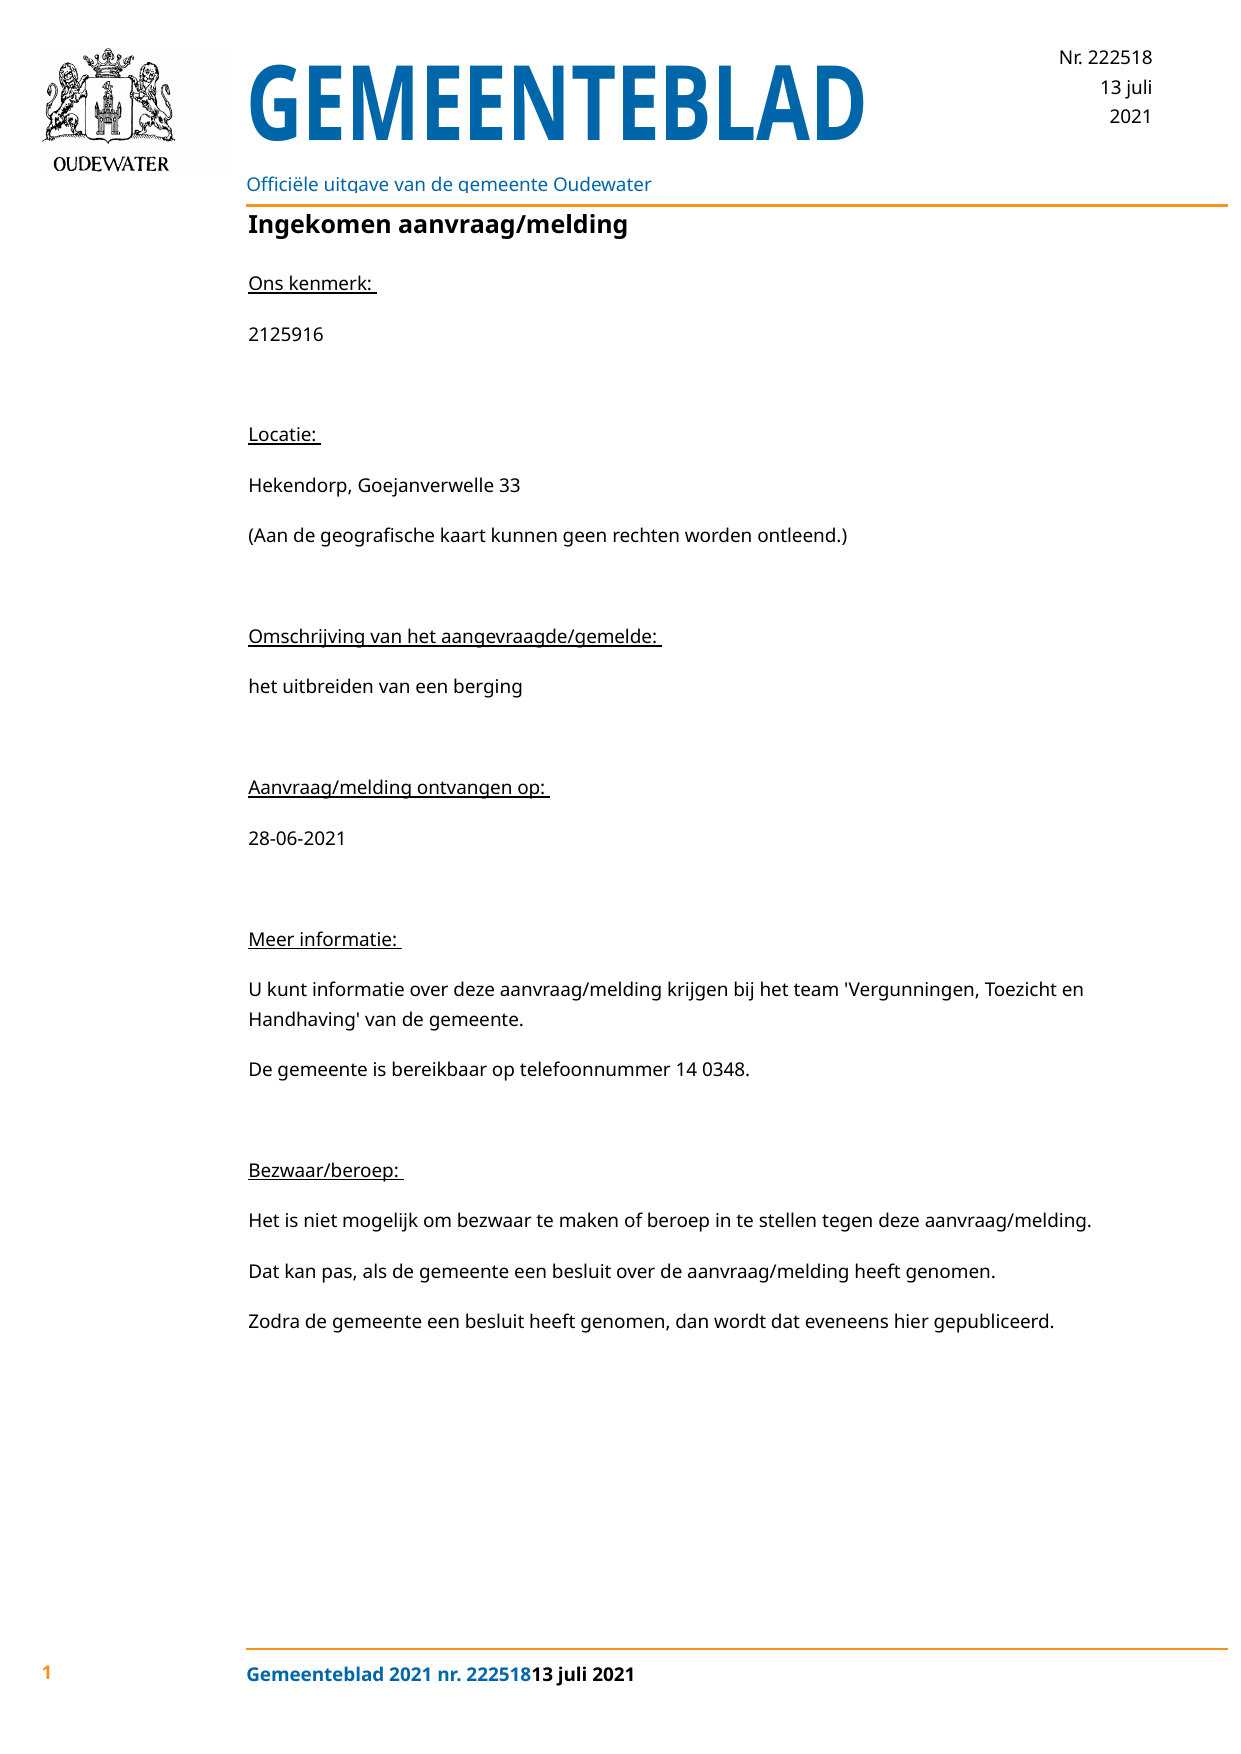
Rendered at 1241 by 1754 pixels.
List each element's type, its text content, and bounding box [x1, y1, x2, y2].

text Locatie: [248, 422, 1152, 447]
text 28-06-2021 [248, 825, 1152, 851]
text 2125916 [248, 321, 1152, 346]
text Dat kan pas, als de gemeente een besluit over de aanvraag/melding heeft genomen. [248, 1258, 1152, 1283]
text Hekendorp, Goejanverwelle 33 [248, 472, 1152, 498]
picture [41, 47, 231, 172]
text Bezwaar/beroep: [248, 1157, 1152, 1183]
text het uitbreiden van een berging [248, 674, 1152, 699]
text Omschrijving van het aangevraagde/gemelde: [248, 623, 1152, 649]
text U kunt informatie over deze aanvraag/melding krijgen bij het team 'Vergunningen, Toezicht en Handhaving' van de gemeente. [248, 976, 1152, 1031]
text De gemeente is bereikbaar op telefoonnummer 14 0348. [248, 1056, 1152, 1082]
text (Aan de geografische kaart kunnen geen rechten worden ontleend.) [248, 522, 1152, 548]
text Het is niet mogelijk om bezwaar te maken of beroep in te stellen tegen deze aanvraag/melding. [248, 1207, 1152, 1233]
text Ingekomen aanvraag/melding [248, 207, 1152, 241]
text Ons kenmerk: [248, 270, 1152, 296]
text Zodra de gemeente een besluit heeft genomen, dan wordt dat eveneens hier gepubliceerd. [248, 1308, 1152, 1334]
text Aanvraag/melding ontvangen op: [248, 774, 1152, 800]
text Meer informatie: [248, 926, 1152, 951]
